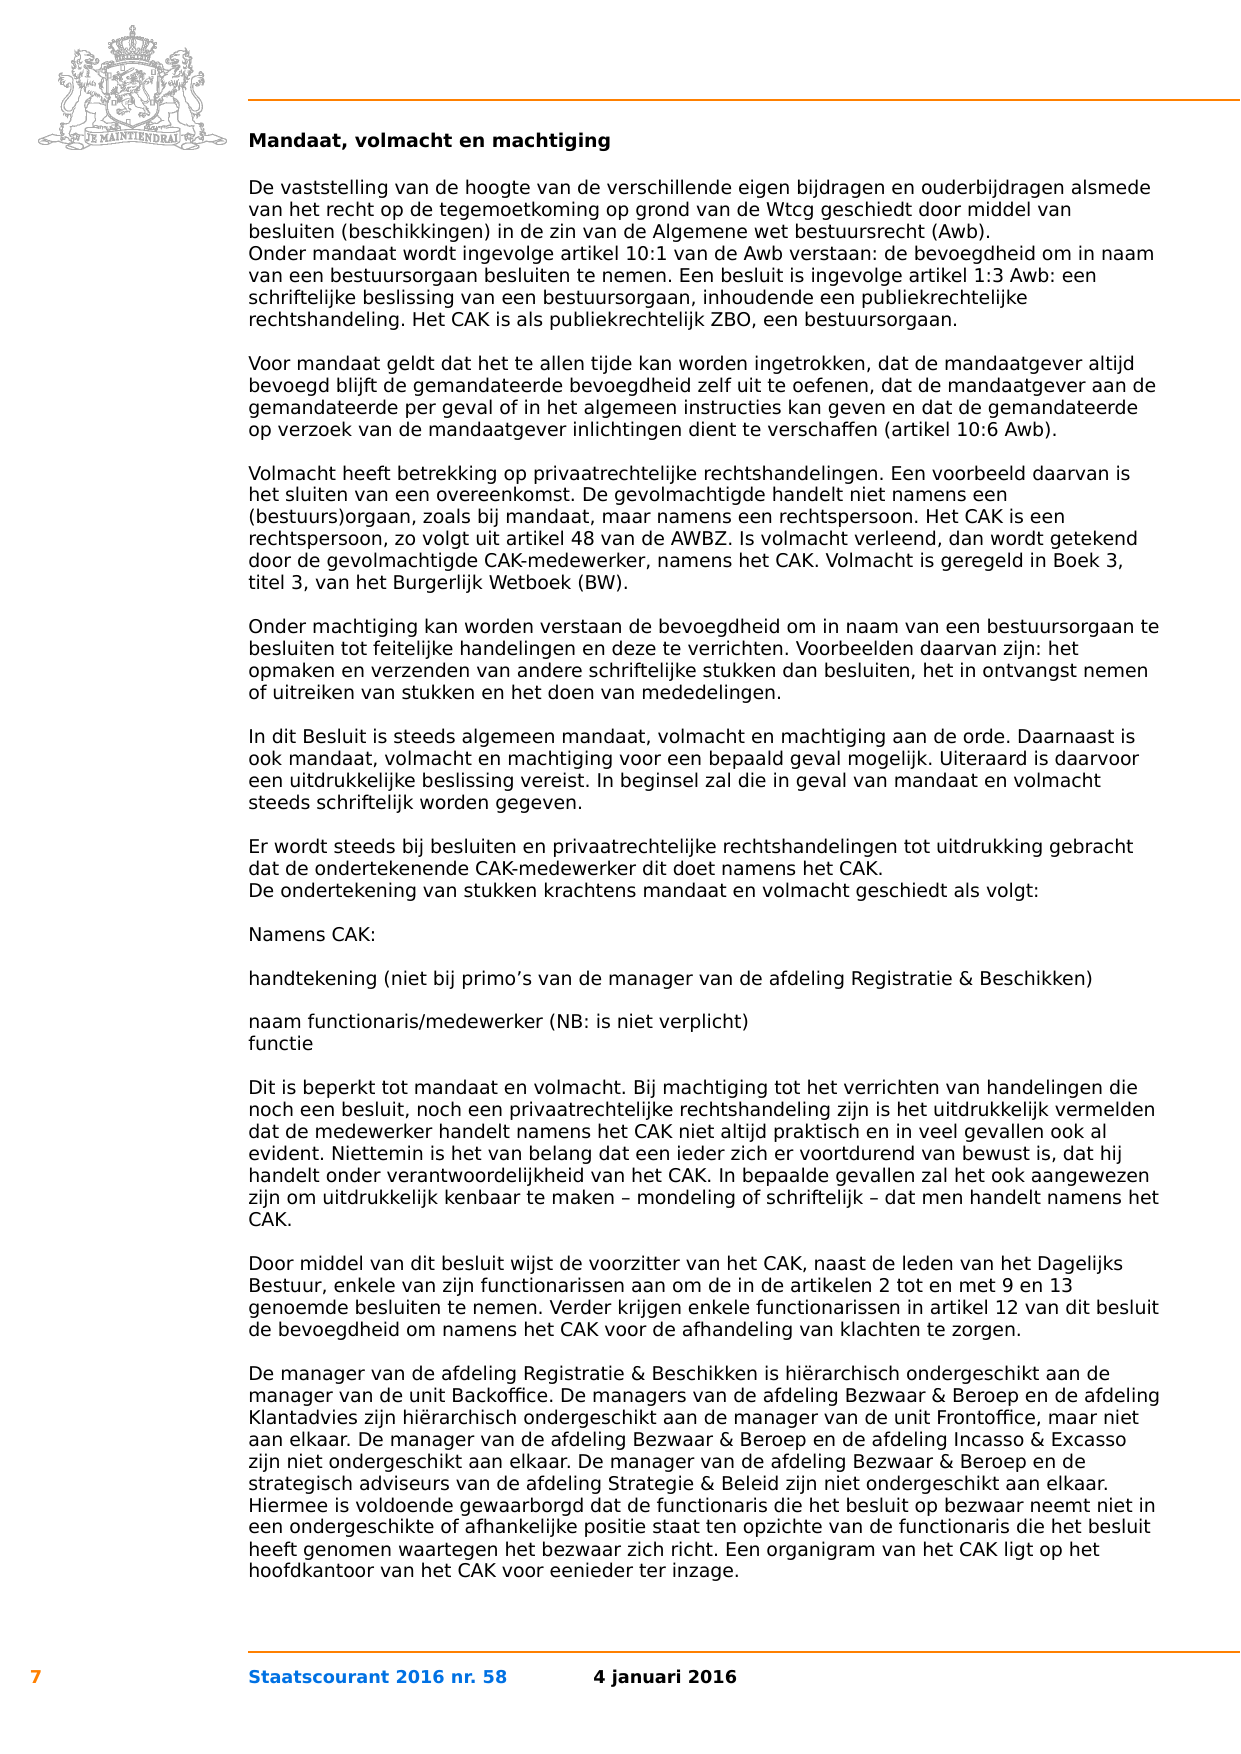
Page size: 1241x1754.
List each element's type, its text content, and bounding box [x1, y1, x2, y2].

picture [38, 25, 227, 150]
text Er wordt steeds bij besluiten en privaatrechtelijke rechtshandelingen tot uitdrukking gebracht dat de ondertekenende CAK-medewerker dit doet namens het CAK. [248, 836, 1163, 880]
text Namens CAK: [248, 923, 1163, 946]
text In dit Besluit is steeds algemeen mandaat, volmacht en machtiging aan de orde. Daarnaast is ook mandaat, volmacht en machtiging voor een bepaald geval mogelijk. Uiteraard is daarvoor een uitdrukkelijke beslissing vereist. In beginsel zal die in geval van mandaat en volmacht steeds schriftelijk worden gegeven. [248, 726, 1163, 814]
text Volmacht heeft betrekking op privaatrechtelijke rechtshandelingen. Een voorbeeld daarvan is het sluiten van een overeenkomst. De gevolmachtigde handelt niet namens een (bestuurs)orgaan, zoals bij mandaat, maar namens een rechtspersoon. Het CAK is een rechtspersoon, zo volgt uit artikel 48 van de AWBZ. Is volmacht verleend, dan wordt getekend door de gevolmachtigde CAK-medewerker, namens het CAK. Volmacht is geregeld in Boek 3, titel 3, van het Burgerlijk Wetboek (BW). [248, 462, 1163, 594]
text De manager van de afdeling Registratie & Beschikken is hiërarchisch ondergeschikt aan de manager van de unit Backoffice. De managers van de afdeling Bezwaar & Beroep en de afdeling Klantadvies zijn hiërarchisch ondergeschikt aan de manager van de unit Frontoffice, maar niet aan elkaar. De manager van de afdeling Bezwaar & Beroep en de afdeling Incasso & Excasso zijn niet ondergeschikt aan elkaar. De manager van de afdeling Bezwaar & Beroep en de strategisch adviseurs van de afdeling Strategie & Beleid zijn niet ondergeschikt aan elkaar. Hiermee is voldoende gewaarborgd dat de functionaris die het besluit op bezwaar neemt niet in een ondergeschikte of afhankelijke positie staat ten opzichte van de functionaris die het besluit heeft genomen waartegen het bezwaar zich richt. Een organigram van het CAK ligt op het hoofdkantoor van het CAK voor eenieder ter inzage. [248, 1363, 1163, 1582]
text Door middel van dit besluit wijst de voorzitter van het CAK, naast de leden van het Dagelijks Bestuur, enkele van zijn functionarissen aan om de in de artikelen 2 tot en met 9 en 13 genoemde besluiten te nemen. Verder krijgen enkele functionarissen in artikel 12 van dit besluit de bevoegdheid om namens het CAK voor de afhandeling van klachten te zorgen. [248, 1253, 1163, 1341]
text Onder machtiging kan worden verstaan de bevoegdheid om in naam van een bestuursorgaan te besluiten tot feitelijke handelingen en deze te verrichten. Voorbeelden daarvan zijn: het opmaken en verzenden van andere schriftelijke stukken dan besluiten, het in ontvangst nemen of uitreiken van stukken en het doen van mededelingen. [248, 616, 1163, 704]
text functie [248, 1033, 1163, 1055]
text Voor mandaat geldt dat het te allen tijde kan worden ingetrokken, dat de mandaatgever altijd bevoegd blijft de gemandateerde bevoegdheid zelf uit te oefenen, dat de mandaatgever aan de gemandateerde per geval of in het algemeen instructies kan geven en dat de gemandateerde op verzoek van de mandaatgever inlichtingen dient te verschaffen (artikel 10:6 Awb). [248, 353, 1163, 441]
text naam functionaris/medewerker (NB: is niet verplicht) [248, 1011, 1163, 1033]
text handtekening (niet bij primo’s van de manager van de afdeling Registratie & Beschikken) [248, 967, 1163, 989]
text Onder mandaat wordt ingevolge artikel 10:1 van de Awb verstaan: de bevoegdheid om in naam van een bestuursorgaan besluiten te nemen. Een besluit is ingevolge artikel 1:3 Awb: een schriftelijke beslissing van een bestuursorgaan, inhoudende een publiekrechtelijke rechtshandeling. Het CAK is als publiekrechtelijk ZBO, een bestuursorgaan. [248, 243, 1163, 331]
subtitle Mandaat, volmacht en machtiging [248, 130, 1163, 152]
text De ondertekening van stukken krachtens mandaat en volmacht geschiedt als volgt: [248, 880, 1163, 902]
text De vaststelling van de hoogte van de verschillende eigen bijdragen en ouderbijdragen alsmede van het recht op de tegemoetkoming op grond van de Wtcg geschiedt door middel van besluiten (beschikkingen) in de zin van de Algemene wet bestuursrecht (Awb). [248, 177, 1163, 243]
text Dit is beperkt tot mandaat en volmacht. Bij machtiging tot het verrichten van handelingen die noch een besluit, noch een privaatrechtelijke rechtshandeling zijn is het uitdrukkelijk vermelden dat de medewerker handelt namens het CAK niet altijd praktisch en in veel gevallen ook al evident. Niettemin is het van belang dat een ieder zich er voortdurend van bewust is, dat hij handelt onder verantwoordelijkheid van het CAK. In bepaalde gevallen zal het ook aangewezen zijn om uitdrukkelijk kenbaar te maken – mondeling of schriftelijk – dat men handelt namens het CAK. [248, 1077, 1163, 1231]
